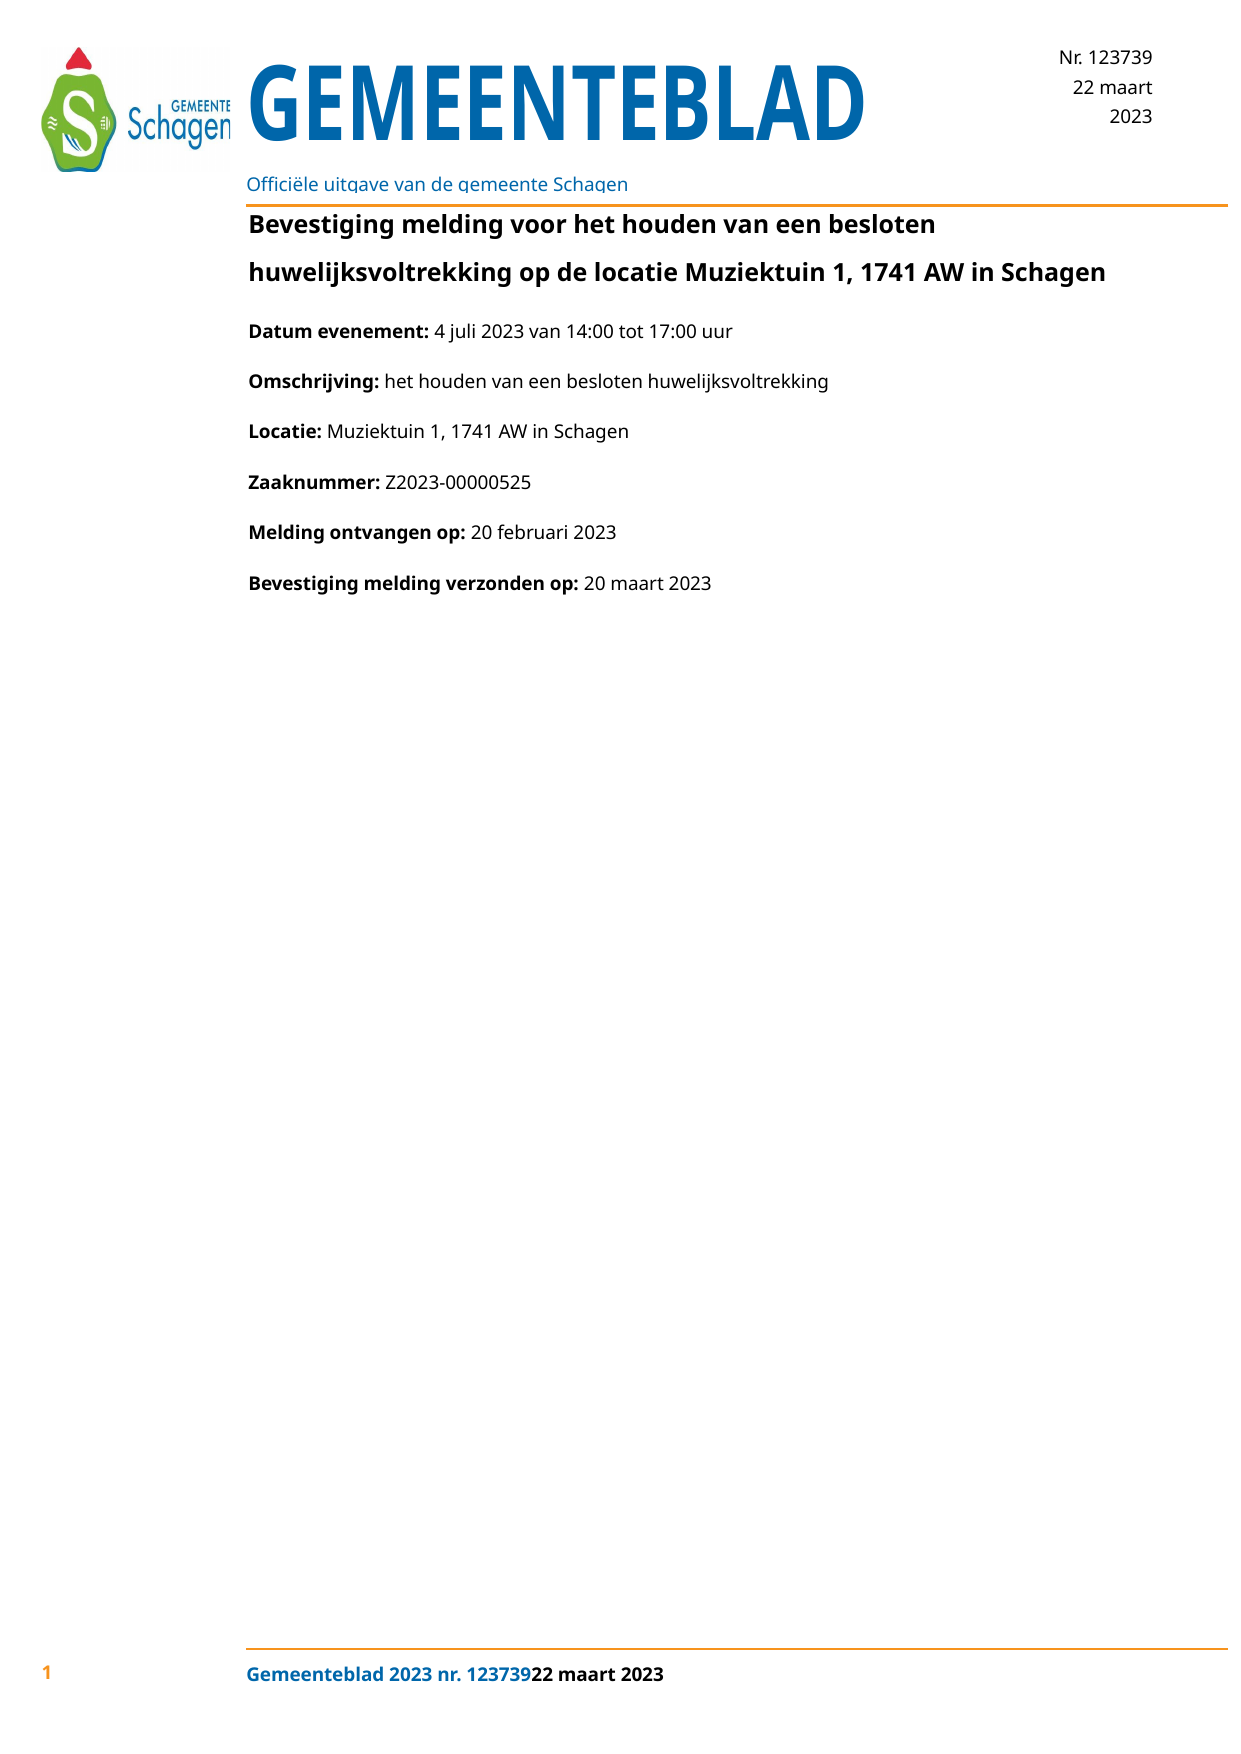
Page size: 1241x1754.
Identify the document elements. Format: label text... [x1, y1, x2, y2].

text Datum evenement: 4 juli 2023 van 14:00 tot 17:00 uur [248, 318, 1152, 344]
text Zaaknummer: Z2023-00000525 [248, 469, 1152, 495]
picture [41, 47, 231, 172]
text Bevestiging melding verzonden op: 20 maart 2023 [248, 570, 1152, 596]
text Locatie: Muziektuin 1, 1741 AW in Schagen [248, 419, 1152, 444]
text Omschrijving: het houden van een besloten huwelijksvoltrekking [248, 368, 1152, 394]
text Bevestiging melding voor het houden van een besloten huwelijksvoltrekking op de locatie Muziektuin 1, 1741 AW in Schagen [248, 207, 1152, 288]
text Melding ontvangen op: 20 februari 2023 [248, 519, 1152, 545]
